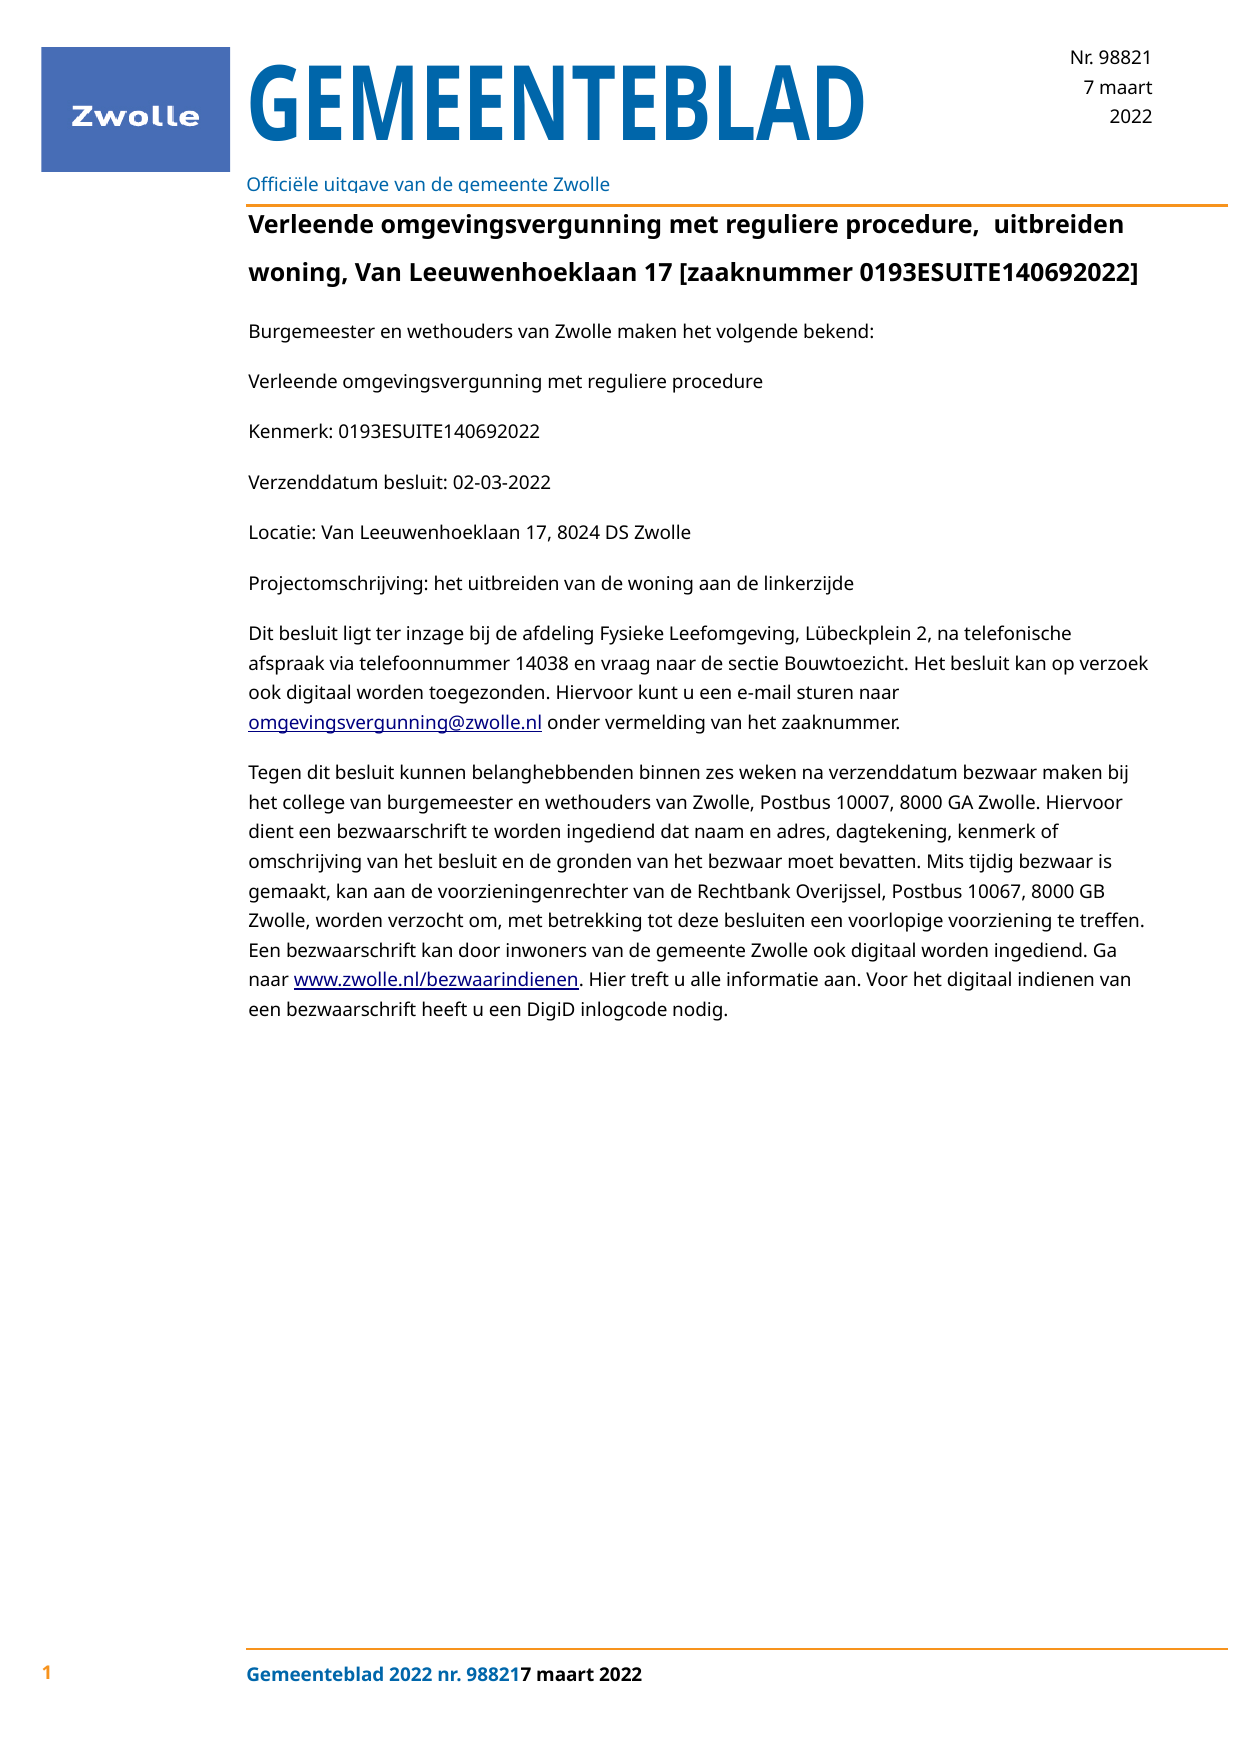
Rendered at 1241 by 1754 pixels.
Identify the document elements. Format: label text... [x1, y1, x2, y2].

text Verleende omgevingsvergunning met reguliere procedure, uitbreiden woning, Van Leeuwenhoeklaan 17 [zaaknummer 0193ESUITE140692022] [248, 207, 1152, 288]
text Verleende omgevingsvergunning met reguliere procedure [248, 368, 1152, 394]
text Projectomschrijving: het uitbreiden van de woning aan de linkerzijde [248, 570, 1152, 596]
text Tegen dit besluit kunnen belanghebbenden binnen zes weken na verzenddatum bezwaar maken bij het college van burgemeester en wethouders van Zwolle, Postbus 10007, 8000 GA Zwolle. Hiervoor dient een bezwaarschrift te worden ingediend dat naam en adres, dagtekening, kenmerk of omschrijving van het besluit en de gronden van het bezwaar moet bevatten. Mits tijdig bezwaar is gemaakt, kan aan de voorzieningenrechter van de Rechtbank Overijssel, Postbus 10067, 8000 GB Zwolle, worden verzocht om, met betrekking tot deze besluiten een voorlopige voorziening te treffen. Een bezwaarschrift kan door inwoners van de gemeente Zwolle ook digitaal worden ingediend. Ga naar www.zwolle.nl/bezwaarindienen. Hier treft u alle informatie aan. Voor het digitaal indienen van een bezwaarschrift heeft u een DigiD inlogcode nodig. [248, 759, 1152, 1022]
text Locatie: Van Leeuwenhoeklaan 17, 8024 DS Zwolle [248, 519, 1152, 545]
text Verzenddatum besluit: 02-03-2022 [248, 469, 1152, 495]
picture [41, 47, 231, 172]
text Kenmerk: 0193ESUITE140692022 [248, 419, 1152, 444]
text Burgemeester en wethouders van Zwolle maken het volgende bekend: [248, 318, 1152, 344]
text Dit besluit ligt ter inzage bij de afdeling Fysieke Leefomgeving, Lübeckplein 2, na telefonische afspraak via telefoonnummer 14038 en vraag naar de sectie Bouwtoezicht. Het besluit kan op verzoek ook digitaal worden toegezonden. Hiervoor kunt u een e-mail sturen naar omgevingsvergunning@zwolle.nl onder vermelding van het zaaknummer. [248, 620, 1152, 735]
